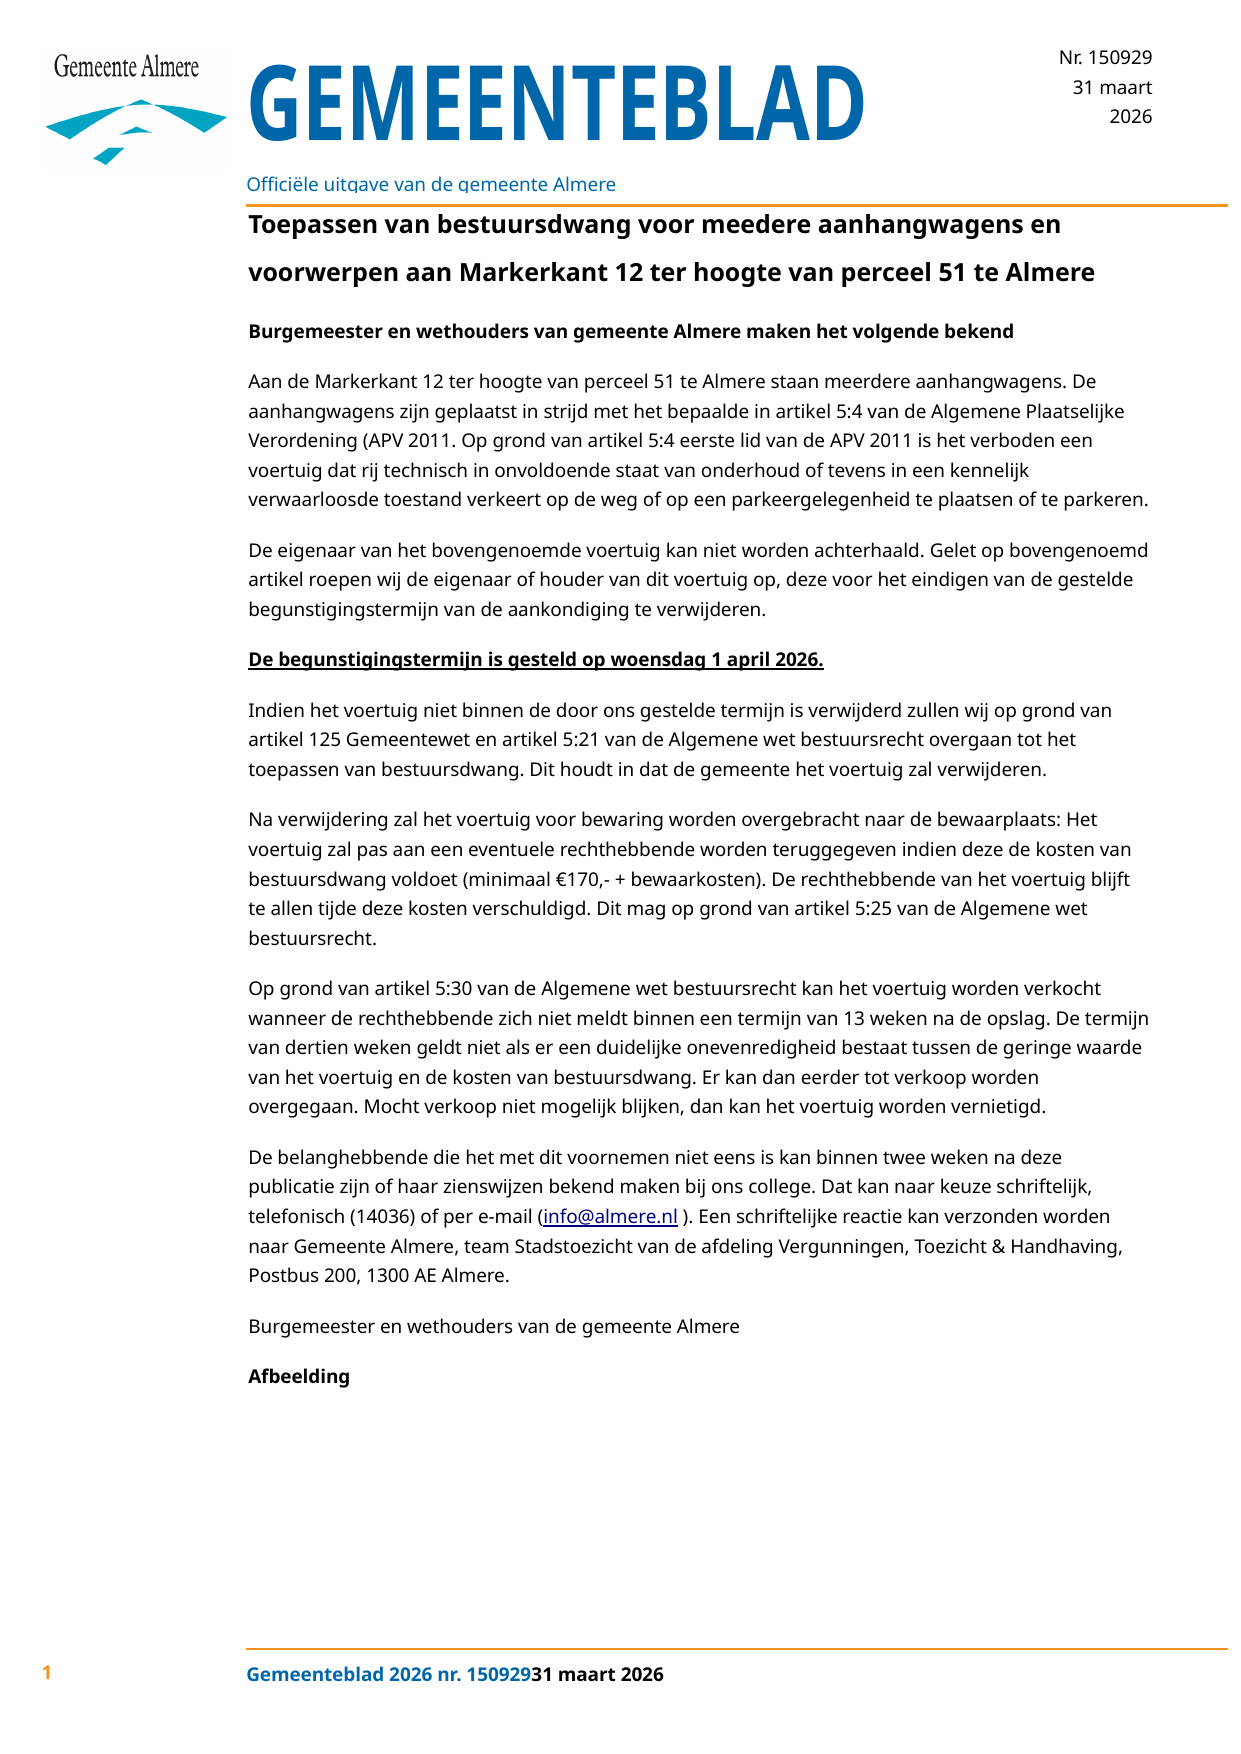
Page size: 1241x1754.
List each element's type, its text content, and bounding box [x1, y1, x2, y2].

text Burgemeester en wethouders van de gemeente Almere [248, 1313, 1152, 1339]
text Aan de Markerkant 12 ter hoogte van perceel 51 te Almere staan meerdere aanhangwagens. De aanhangwagens zijn geplaatst in strijd met het bepaalde in artikel 5:4 van de Algemene Plaatselijke Verordening (APV 2011. Op grond van artikel 5:4 eerste lid van de APV 2011 is het verboden een voertuig dat rij technisch in onvoldoende staat van onderhoud of tevens in een kennelijk verwaarloosde toestand verkeert op de weg of op een parkeergelegenheid te plaatsen of te parkeren. [248, 368, 1152, 512]
text Toepassen van bestuursdwang voor meedere aanhangwagens en voorwerpen aan Markerkant 12 ter hoogte van perceel 51 te Almere [248, 207, 1152, 288]
text De belanghebbende die het met dit voornemen niet eens is kan binnen twee weken na deze publicatie zijn of haar zienswijzen bekend maken bij ons college. Dat kan naar keuze schriftelijk, telefonisch (14036) of per e-mail (info@almere.nl ). Een schriftelijke reactie kan verzonden worden naar Gemeente Almere, team Stadstoezicht van de afdeling Vergunningen, Toezicht & Handhaving, Postbus 200, 1300 AE Almere. [248, 1144, 1152, 1288]
text Op grond van artikel 5:30 van de Algemene wet bestuursrecht kan het voertuig worden verkocht wanneer de rechthebbende zich niet meldt binnen een termijn van 13 weken na de opslag. De termijn van dertien weken geldt niet als er een duidelijke onevenredigheid bestaat tussen de geringe waarde van het voertuig en de kosten van bestuursdwang. Er kan dan eerder tot verkoop worden overgegaan. Mocht verkoop niet mogelijk blijken, dan kan het voertuig worden vernietigd. [248, 975, 1152, 1119]
text Na verwijdering zal het voertuig voor bewaring worden overgebracht naar de bewaarplaats: Het voertuig zal pas aan een eventuele rechthebbende worden teruggegeven indien deze de kosten van bestuursdwang voldoet (minimaal €170,- + bewaarkosten). De rechthebbende van het voertuig blijft te allen tijde deze kosten verschuldigd. Dit mag op grond van artikel 5:25 van de Algemene wet bestuursrecht. [248, 807, 1152, 951]
text De begunstigingstermijn is gesteld op woensdag 1 april 2026. [248, 647, 1152, 672]
text Indien het voertuig niet binnen de door ons gestelde termijn is verwijderd zullen wij op grond van artikel 125 Gemeentewet en artikel 5:21 van de Algemene wet bestuursrecht overgaan tot het toepassen van bestuursdwang. Dit houdt in dat de gemeente het voertuig zal verwijderen. [248, 697, 1152, 782]
picture [41, 47, 231, 172]
text De eigenaar van het bovengenoemde voertuig kan niet worden achterhaald. Gelet op bovengenoemd artikel roepen wij de eigenaar of houder van dit voertuig op, deze voor het eindigen van de gestelde begunstigingstermijn van de aankondiging te verwijderen. [248, 537, 1152, 622]
text Afbeelding [248, 1363, 1152, 1389]
text Burgemeester en wethouders van gemeente Almere maken het volgende bekend [248, 318, 1152, 344]
